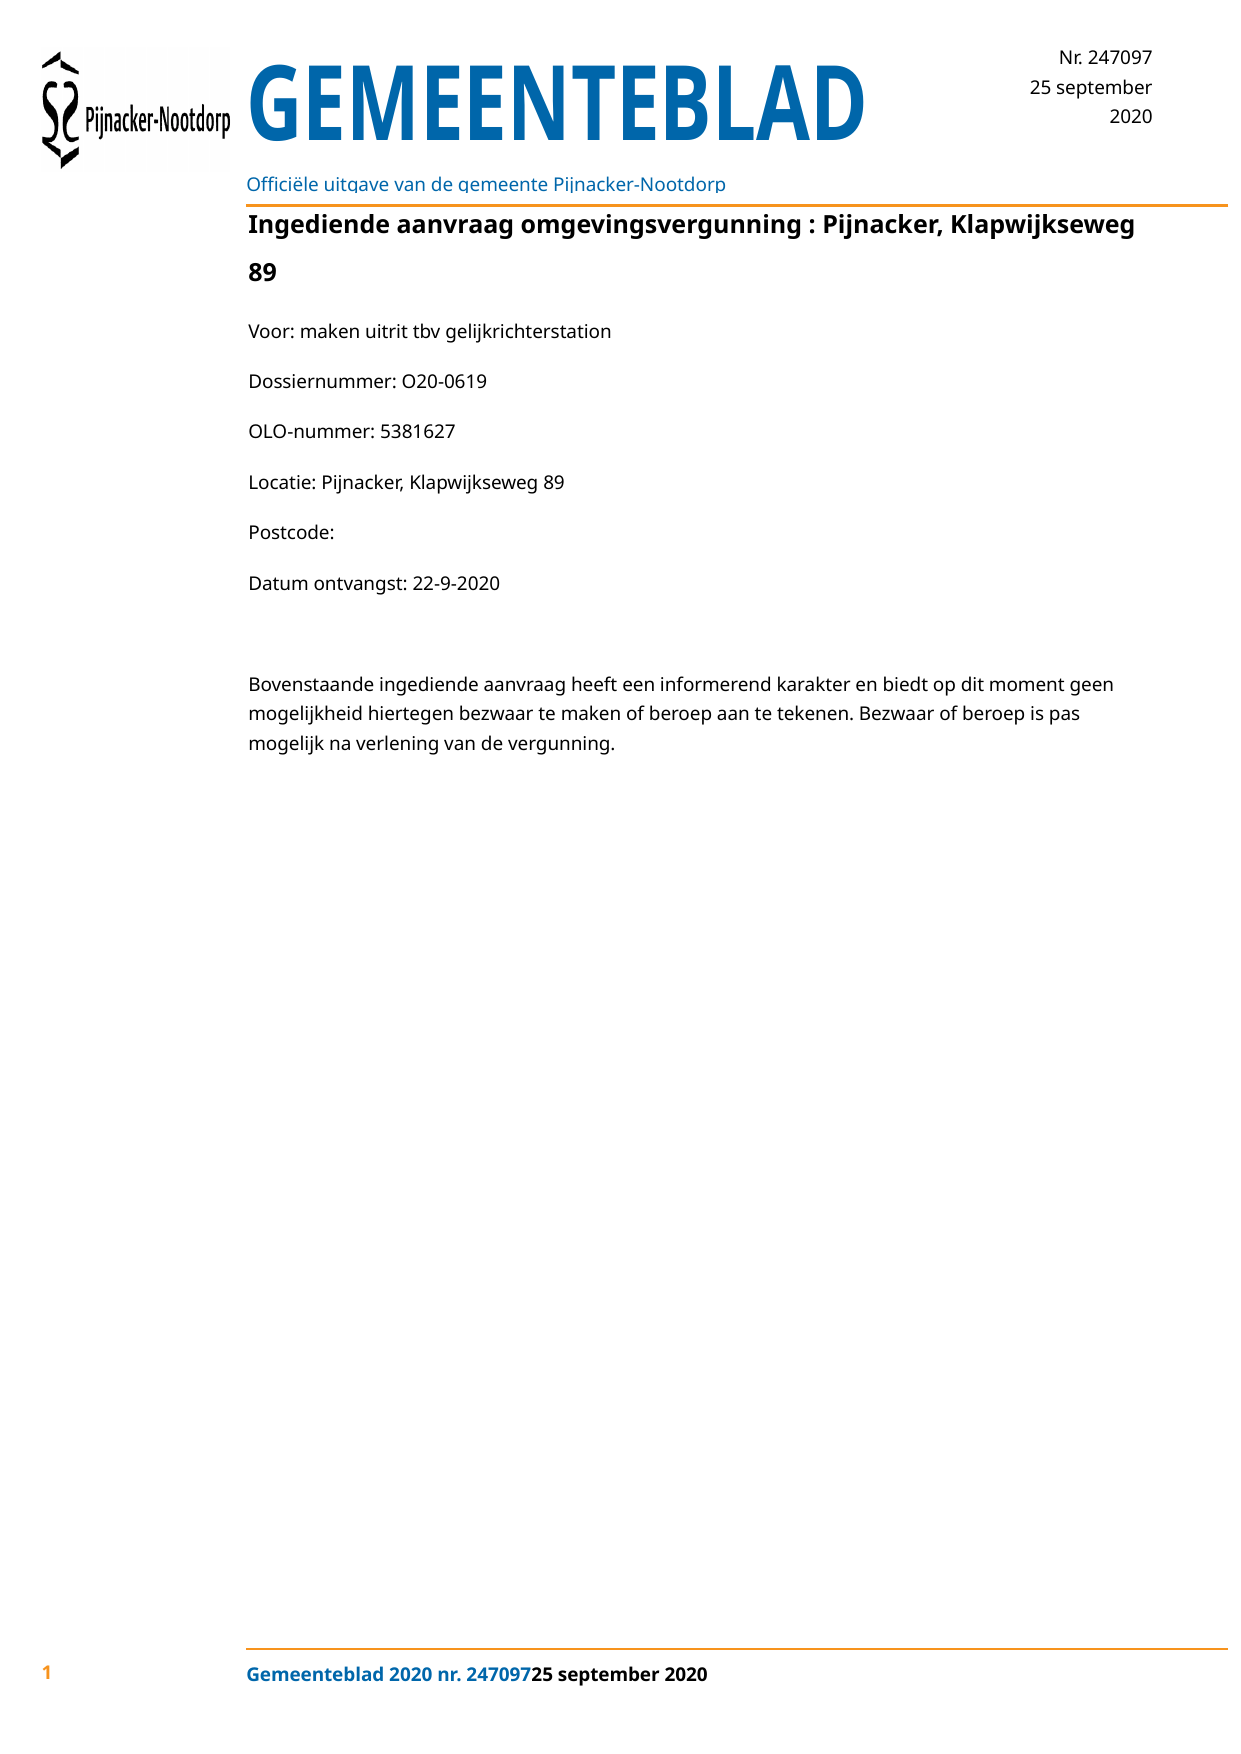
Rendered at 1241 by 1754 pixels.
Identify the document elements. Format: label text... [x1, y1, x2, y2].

text Ingediende aanvraag omgevingsvergunning : Pijnacker, Klapwijkseweg 89 [248, 207, 1152, 288]
text Postcode: [248, 519, 1152, 545]
text OLO-nummer: 5381627 [248, 419, 1152, 444]
text Dossiernummer: O20-0619 [248, 368, 1152, 394]
text Locatie: Pijnacker, Klapwijkseweg 89 [248, 469, 1152, 495]
text Bovenstaande ingediende aanvraag heeft een informerend karakter en biedt op dit moment geen mogelijkheid hiertegen bezwaar te maken of beroep aan te tekenen. Bezwaar of beroep is pas mogelijk na verlening van de vergunning. [248, 671, 1152, 756]
text Voor: maken uitrit tbv gelijkrichterstation [248, 318, 1152, 344]
text Datum ontvangst: 22-9-2020 [248, 570, 1152, 596]
picture [41, 47, 231, 172]
